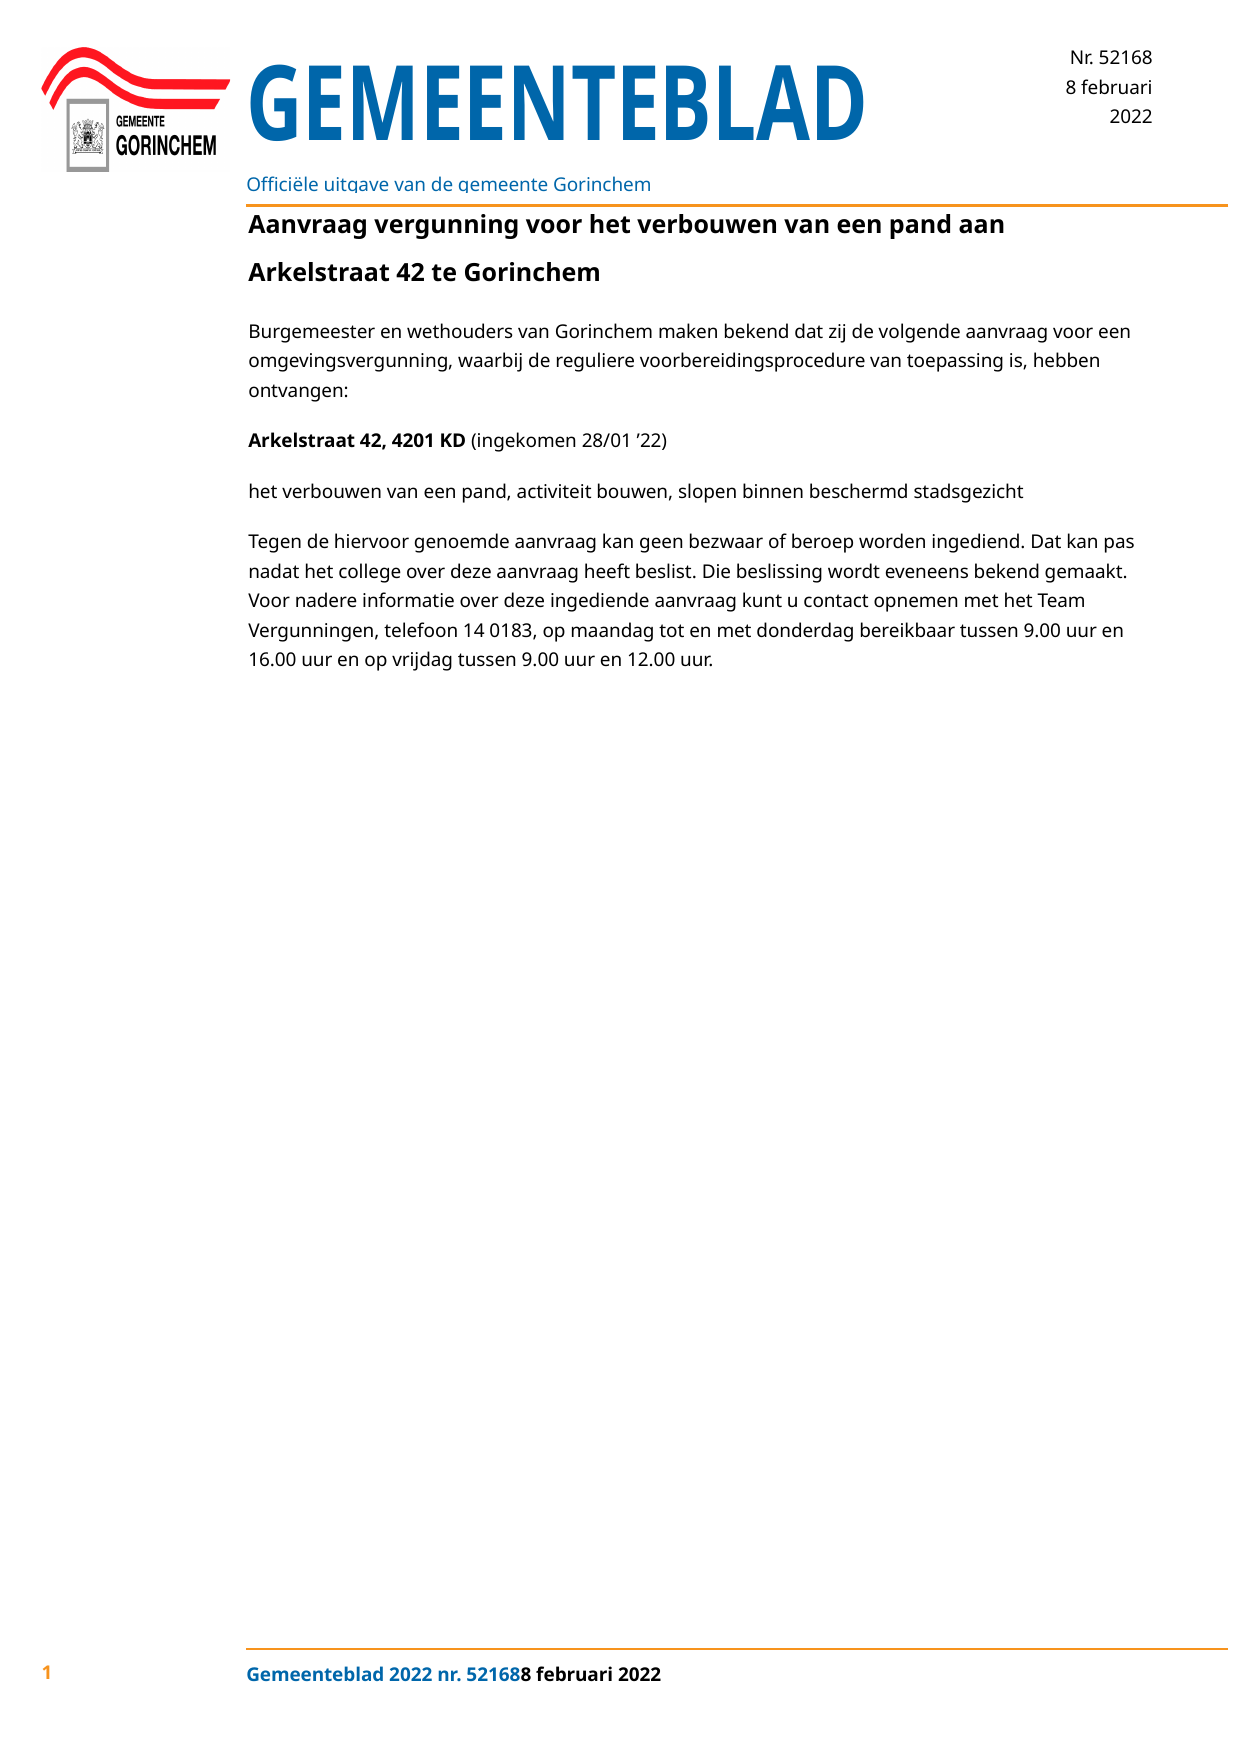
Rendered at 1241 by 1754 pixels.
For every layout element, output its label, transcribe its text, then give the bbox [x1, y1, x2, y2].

text Aanvraag vergunning voor het verbouwen van een pand aan Arkelstraat 42 te Gorinchem [248, 207, 1152, 288]
text Tegen de hiervoor genoemde aanvraag kan geen bezwaar of beroep worden ingediend. Dat kan pas nadat het college over deze aanvraag heeft beslist. Die beslissing wordt eveneens bekend gemaakt. Voor nadere informatie over deze ingediende aanvraag kunt u contact opnemen met het Team Vergunningen, telefoon 14 0183, op maandag tot en met donderdag bereikbaar tussen 9.00 uur en 16.00 uur en op vrijdag tussen 9.00 uur en 12.00 uur. [248, 528, 1152, 672]
picture [41, 47, 231, 172]
text Burgemeester en wethouders van Gorinchem maken bekend dat zij de volgende aanvraag voor een omgevingsvergunning, waarbij de reguliere voorbereidingsprocedure van toepassing is, hebben ontvangen: [248, 318, 1152, 403]
text het verbouwen van een pand, activiteit bouwen, slopen binnen beschermd stadsgezicht [248, 478, 1152, 504]
text Arkelstraat 42, 4201 KD (ingekomen 28/01 ’22) [248, 427, 1152, 453]
